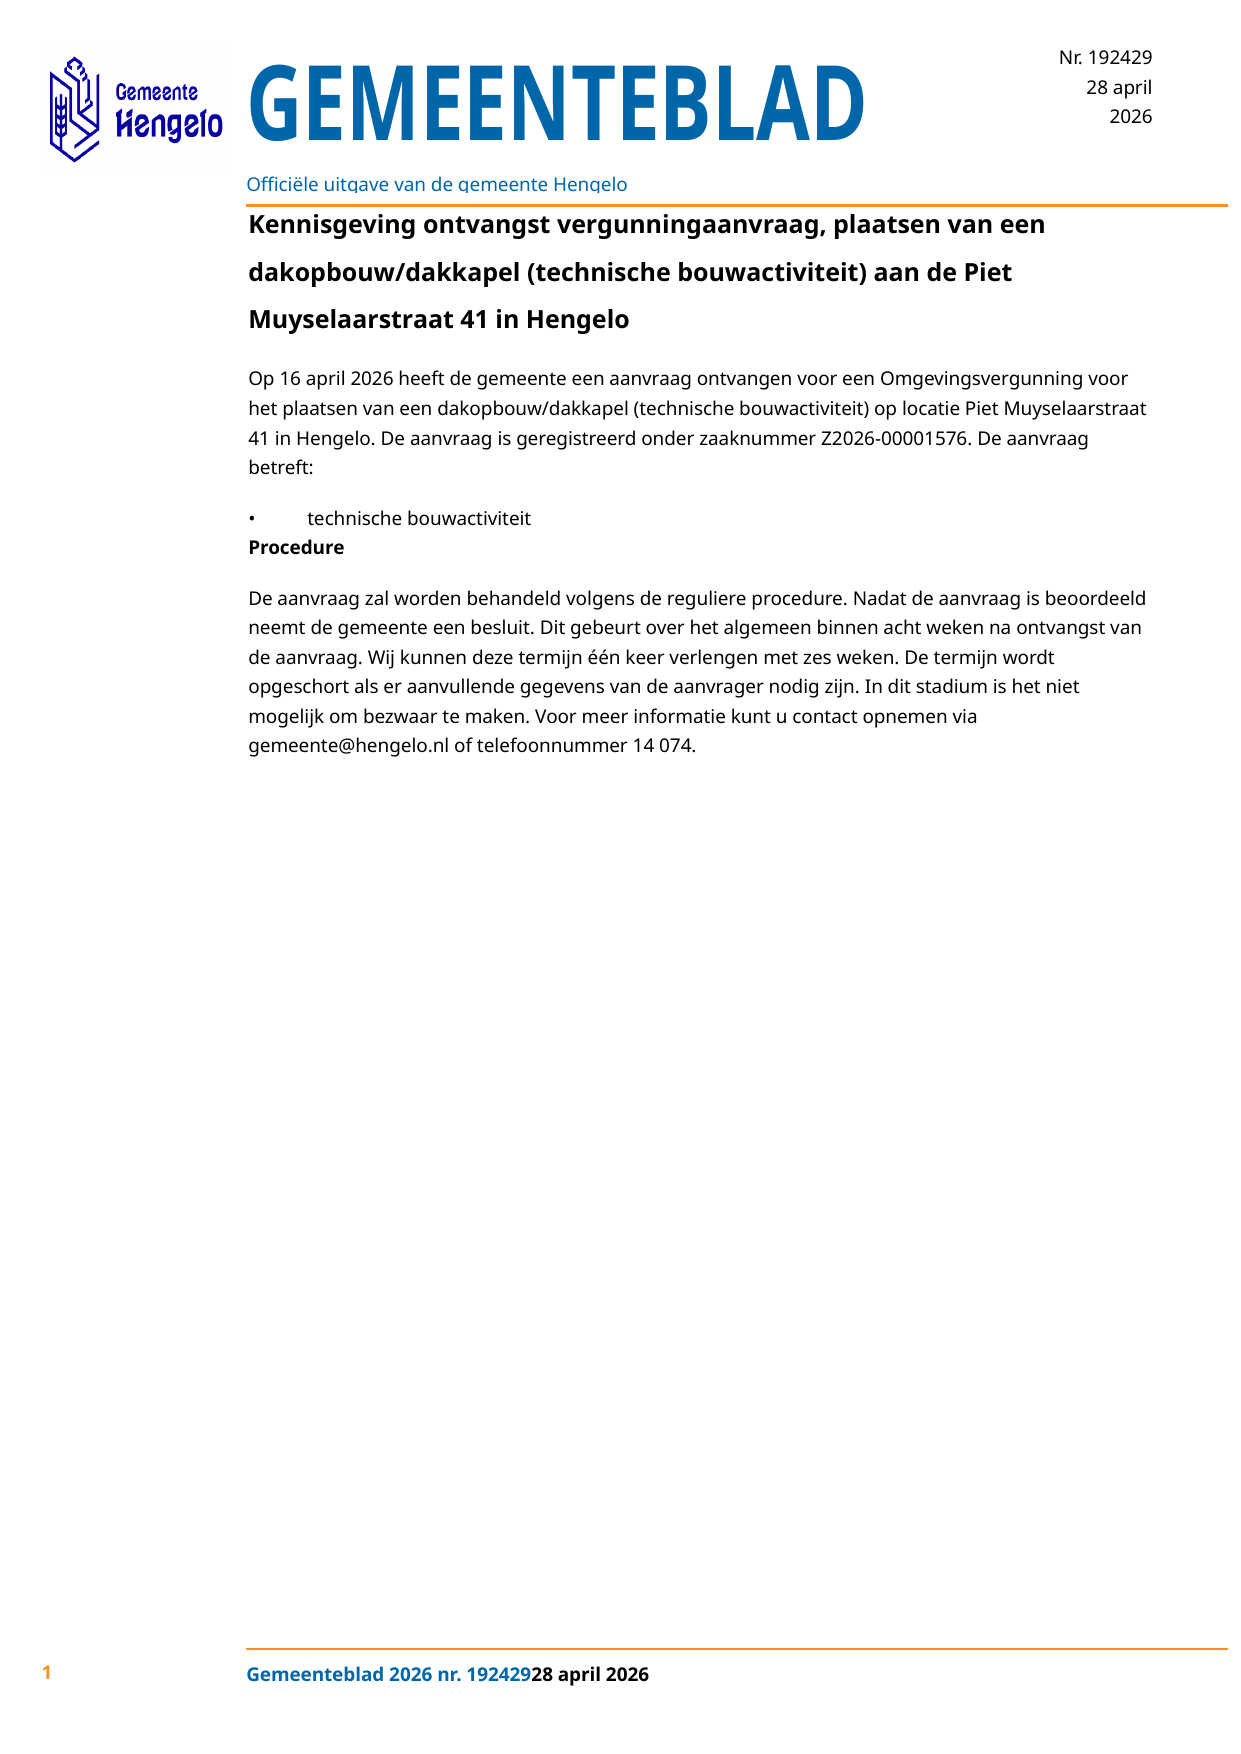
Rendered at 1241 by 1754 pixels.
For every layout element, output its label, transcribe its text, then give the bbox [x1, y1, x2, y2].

picture [41, 47, 231, 172]
text Kennisgeving ontvangst vergunningaanvraag, plaatsen van een dakopbouw/dakkapel (technische bouwactiviteit) aan de Piet Muyselaarstraat 41 in Hengelo [248, 207, 1152, 336]
text Op 16 april 2026 heeft de gemeente een aanvraag ontvangen voor een Omgevingsvergunning voor het plaatsen van een dakopbouw/dakkapel (technische bouwactiviteit) op locatie Piet Muyselaarstraat 41 in Hengelo. De aanvraag is geregistreerd onder zaaknummer Z2026-00001576. De aanvraag betreft: [248, 366, 1152, 480]
text Procedure [248, 534, 1152, 560]
text De aanvraag zal worden behandeld volgens de reguliere procedure. Nadat de aanvraag is beoordeeld neemt de gemeente een besluit. Dit gebeurt over het algemeen binnen acht weken na ontvangst van de aanvraag. Wij kunnen deze termijn één keer verlengen met zes weken. De termijn wordt opgeschort als er aanvullende gegevens van de aanvrager nodig zijn. In dit stadium is het niet mogelijk om bezwaar te maken. Voor meer informatie kunt u contact opnemen via gemeente@hengelo.nl of telefoonnummer 14 074. [248, 585, 1152, 758]
list technische bouwactiviteit [248, 505, 1152, 530]
